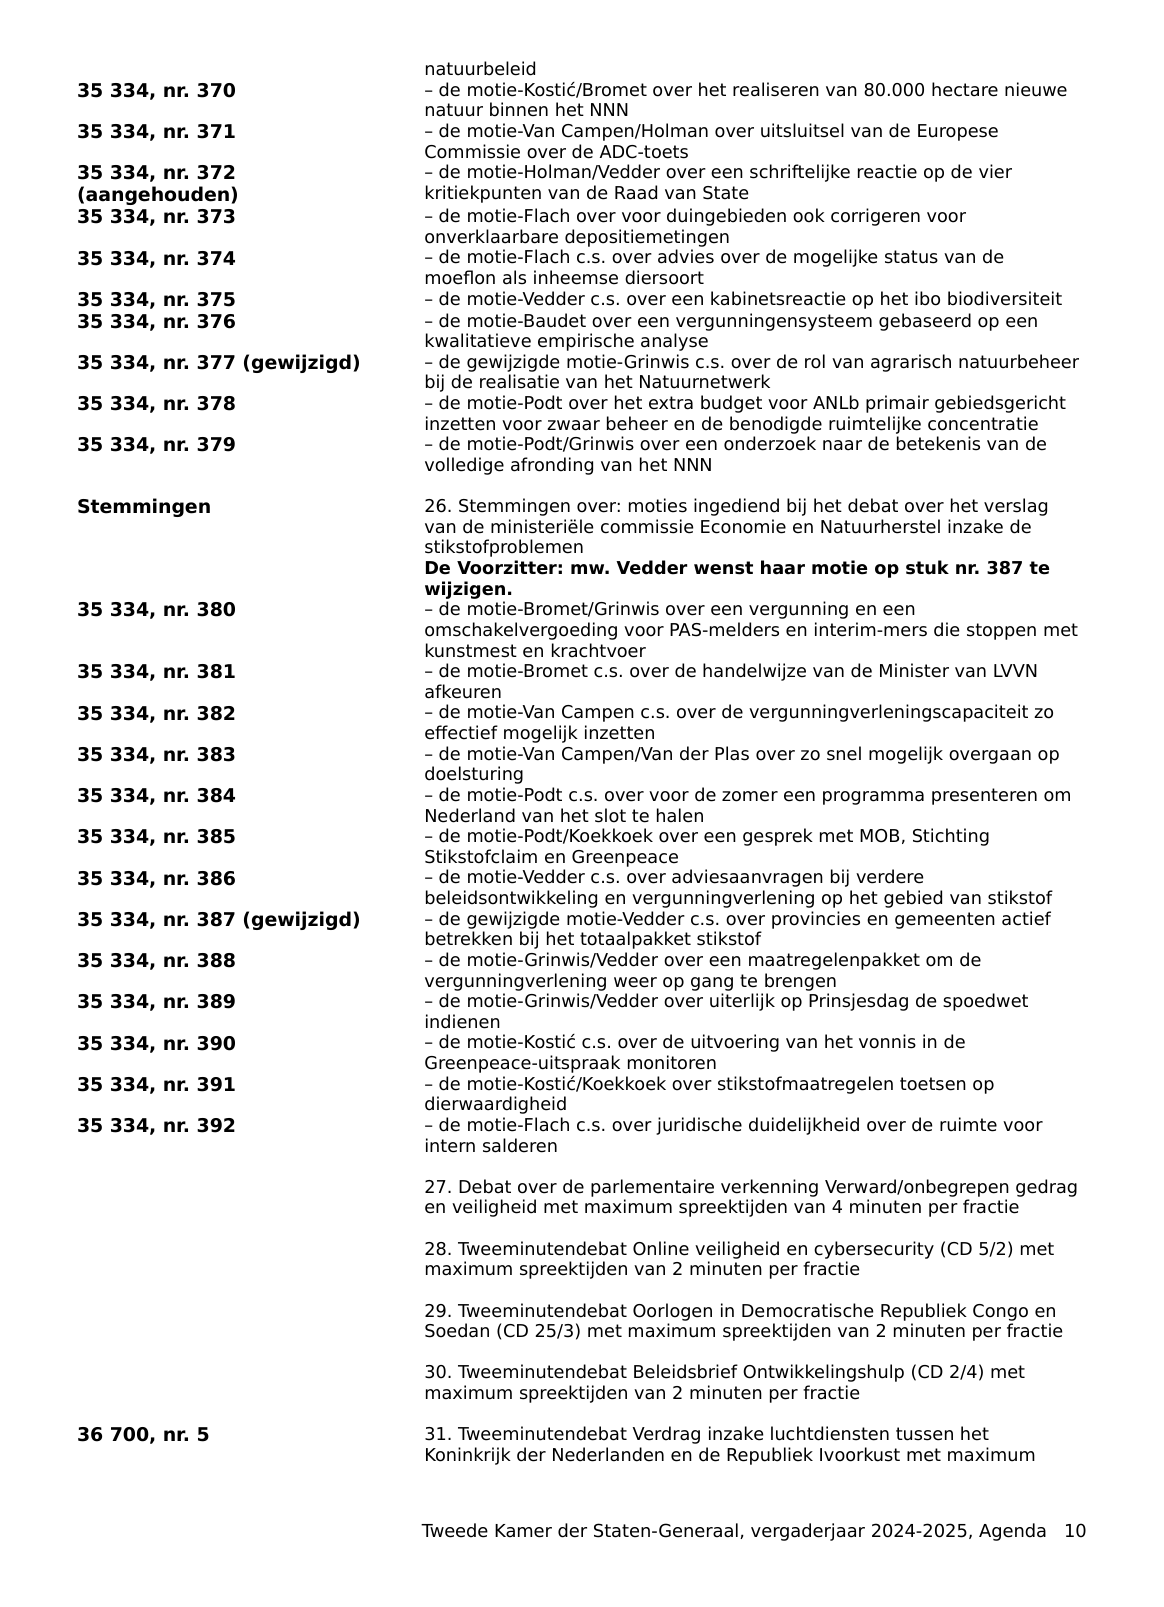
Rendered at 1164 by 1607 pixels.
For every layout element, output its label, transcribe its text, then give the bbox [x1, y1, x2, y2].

table_cell [77, 1280, 401, 1301]
table_cell 27. Debat over de parlementaire verkenning Verward/onbegrepen gedrag en veiligheid met maximum spreektijden van 4 minuten per fractie [418, 1177, 1087, 1218]
table_cell [401, 1280, 418, 1301]
table_cell – de motie-Vedder c.s. over een kabinetsreactie op het ibo biodiversiteit [418, 289, 1087, 311]
table_cell [401, 1239, 418, 1280]
table_cell – de motie-Kostić c.s. over de uitvoering van het vonnis in de Greenpeace-uitspraak monitoren [418, 1033, 1087, 1074]
table_cell [401, 393, 418, 434]
table_cell – de motie-Van Campen/Holman over uitsluitsel van de Europese Commissie over de ADC-toets [418, 121, 1087, 162]
table_cell 30. Tweeminutendebat Beleidsbrief Ontwikkelingshulp (CD 2/4) met maximum spreektijden van 2 minuten per fractie [418, 1363, 1087, 1404]
table_cell [401, 1218, 418, 1239]
table_cell – de motie-Bromet c.s. over de handelwijze van de Minister van LVVN afkeuren [418, 661, 1087, 702]
table_cell [418, 1342, 1087, 1362]
table_cell [418, 1404, 1087, 1424]
table_cell – de motie-Holman/Vedder over een schriftelijke reactie op de vier kritiekpunten van de Raad van State [418, 162, 1087, 206]
table_cell [401, 744, 418, 785]
table_cell – de gewijzigde motie-Grinwis c.s. over de rol van agrarisch natuurbeheer bij de realisatie van het Natuurnetwerk [418, 352, 1087, 393]
table_cell 26. Stemmingen over: moties ingediend bij het debat over het verslag van de ministeriële commissie Economie en Natuurherstel inzake de stikstofproblemen [418, 496, 1087, 558]
table_cell [77, 1363, 401, 1404]
table_cell [418, 1280, 1087, 1301]
table_cell 35 334, nr. 370 [77, 80, 401, 121]
table_cell 35 334, nr. 378 [77, 393, 401, 434]
table_cell – de motie-Vedder c.s. over adviesaanvragen bij verdere beleidsontwikkeling en vergunningverlening op het gebied van stikstof [418, 868, 1087, 909]
table_cell 28. Tweeminutendebat Online veiligheid en cybersecurity (CD 5/2) met maximum spreektijden van 2 minuten per fractie [418, 1239, 1087, 1280]
table_cell [401, 1156, 418, 1177]
table_cell – de motie-Podt/Grinwis over een onderzoek naar de betekenis van de volledige afronding van het NNN [418, 434, 1087, 476]
table_cell 35 334, nr. 384 [77, 785, 401, 826]
table_cell [401, 1033, 418, 1074]
table_cell [401, 868, 418, 909]
table_cell [401, 59, 418, 80]
table_cell – de motie-Podt over het extra budget voor ANLb primair gebiedsgericht inzetten voor zwaar beheer en de benodigde ruimtelijke concentratie [418, 393, 1087, 434]
table_cell 35 334, nr. 375 [77, 289, 401, 311]
table_cell [401, 599, 418, 661]
table_cell – de motie-Van Campen/Van der Plas over zo snel mogelijk overgaan op doelsturing [418, 744, 1087, 785]
table_cell [401, 991, 418, 1032]
table_cell [401, 950, 418, 991]
table_cell – de motie-Flach c.s. over juridische duidelijkheid over de ruimte voor intern salderen [418, 1115, 1087, 1156]
table_cell [401, 785, 418, 826]
table_cell [77, 476, 401, 496]
table_cell De Voorzitter: mw. Vedder wenst haar motie op stuk nr. 387 te wijzigen. [418, 558, 1087, 599]
table_cell Stemmingen [77, 496, 401, 558]
table_cell 35 334, nr. 381 [77, 661, 401, 702]
table_cell 35 334, nr. 389 [77, 991, 401, 1032]
table_cell [401, 558, 418, 599]
table_cell [401, 826, 418, 867]
table_cell 35 334, nr. 392 [77, 1115, 401, 1156]
table_cell [401, 80, 418, 121]
table_cell [418, 476, 1087, 496]
table_cell [401, 909, 418, 950]
table_cell 35 334, nr. 373 [77, 206, 401, 247]
table_cell [401, 1115, 418, 1156]
table_cell – de gewijzigde motie-Vedder c.s. over provincies en gemeenten actief betrekken bij het totaalpakket stikstof [418, 909, 1087, 950]
table_cell [77, 1177, 401, 1218]
table_cell 35 334, nr. 372 (aangehouden) [77, 162, 401, 206]
table_cell 35 334, nr. 380 [77, 599, 401, 661]
table_cell 36 700, nr. 5 [77, 1424, 401, 1466]
table_cell natuurbeleid [418, 59, 1087, 80]
table_cell [77, 1218, 401, 1239]
table_cell – de motie-Flach over voor duingebieden ook corrigeren voor onverklaarbare depositiemetingen [418, 206, 1087, 247]
table_cell [401, 206, 418, 247]
table_cell [401, 289, 418, 311]
table_cell [401, 1301, 418, 1342]
table_cell [77, 1301, 401, 1342]
table_cell 35 334, nr. 371 [77, 121, 401, 162]
table_cell 35 334, nr. 377 (gewijzigd) [77, 352, 401, 393]
table_cell 35 334, nr. 382 [77, 703, 401, 744]
table_cell [418, 1218, 1087, 1239]
table_cell [401, 162, 418, 206]
table_cell – de motie-Kostić/Bromet over het realiseren van 80.000 hectare nieuwe natuur binnen het NNN [418, 80, 1087, 121]
table_cell [401, 434, 418, 476]
table_cell [401, 661, 418, 702]
table_cell [401, 1404, 418, 1424]
table_cell [77, 1239, 401, 1280]
table_cell [401, 1424, 418, 1466]
table_cell [77, 1342, 401, 1362]
table_cell [401, 352, 418, 393]
table_cell 35 334, nr. 383 [77, 744, 401, 785]
table_cell 31. Tweeminutendebat Verdrag inzake luchtdiensten tussen het Koninkrijk der Nederlanden en de Republiek Ivoorkust met maximum [418, 1424, 1087, 1466]
table_cell [77, 558, 401, 599]
table_cell [401, 496, 418, 558]
table_cell 35 334, nr. 390 [77, 1033, 401, 1074]
table_cell 35 334, nr. 391 [77, 1074, 401, 1115]
table_cell [401, 1074, 418, 1115]
table_cell 35 334, nr. 387 (gewijzigd) [77, 909, 401, 950]
table_cell [401, 1177, 418, 1218]
table_cell [77, 59, 401, 80]
table_cell [401, 1342, 418, 1362]
table_cell – de motie-Flach c.s. over advies over de mogelijke status van de moeflon als inheemse diersoort [418, 248, 1087, 289]
table_cell – de motie-Kostić/Koekkoek over stikstofmaatregelen toetsen op dierwaardigheid [418, 1074, 1087, 1115]
table_cell [77, 1404, 401, 1424]
table_cell 35 334, nr. 379 [77, 434, 401, 476]
table_cell – de motie-Podt c.s. over voor de zomer een programma presenteren om Nederland van het slot te halen [418, 785, 1087, 826]
table_cell – de motie-Baudet over een vergunningensysteem gebaseerd op een kwalitatieve empirische analyse [418, 311, 1087, 352]
table_cell [401, 121, 418, 162]
table_cell 29. Tweeminutendebat Oorlogen in Democratische Republiek Congo en Soedan (CD 25/3) met maximum spreektijden van 2 minuten per fractie [418, 1301, 1087, 1342]
table_cell – de motie-Podt/Koekkoek over een gesprek met MOB, Stichting Stikstofclaim en Greenpeace [418, 826, 1087, 867]
table_cell – de motie-Grinwis/Vedder over een maatregelenpakket om de vergunningverlening weer op gang te brengen [418, 950, 1087, 991]
table_cell 35 334, nr. 385 [77, 826, 401, 867]
table_cell [401, 703, 418, 744]
table_cell – de motie-Van Campen c.s. over de vergunningverleningscapaciteit zo effectief mogelijk inzetten [418, 703, 1087, 744]
table_cell 35 334, nr. 386 [77, 868, 401, 909]
table_cell [401, 1363, 418, 1404]
table_cell – de motie-Bromet/Grinwis over een vergunning en een omschakelvergoeding voor PAS-melders en interim-mers die stoppen met kunstmest en krachtvoer [418, 599, 1087, 661]
table_cell [418, 1156, 1087, 1177]
table_cell [77, 1156, 401, 1177]
table_cell 35 334, nr. 388 [77, 950, 401, 991]
table_cell [401, 248, 418, 289]
table_cell [401, 476, 418, 496]
table_cell – de motie-Grinwis/Vedder over uiterlijk op Prinsjesdag de spoedwet indienen [418, 991, 1087, 1032]
table_cell 35 334, nr. 374 [77, 248, 401, 289]
table_cell 35 334, nr. 376 [77, 311, 401, 352]
table_cell [401, 311, 418, 352]
